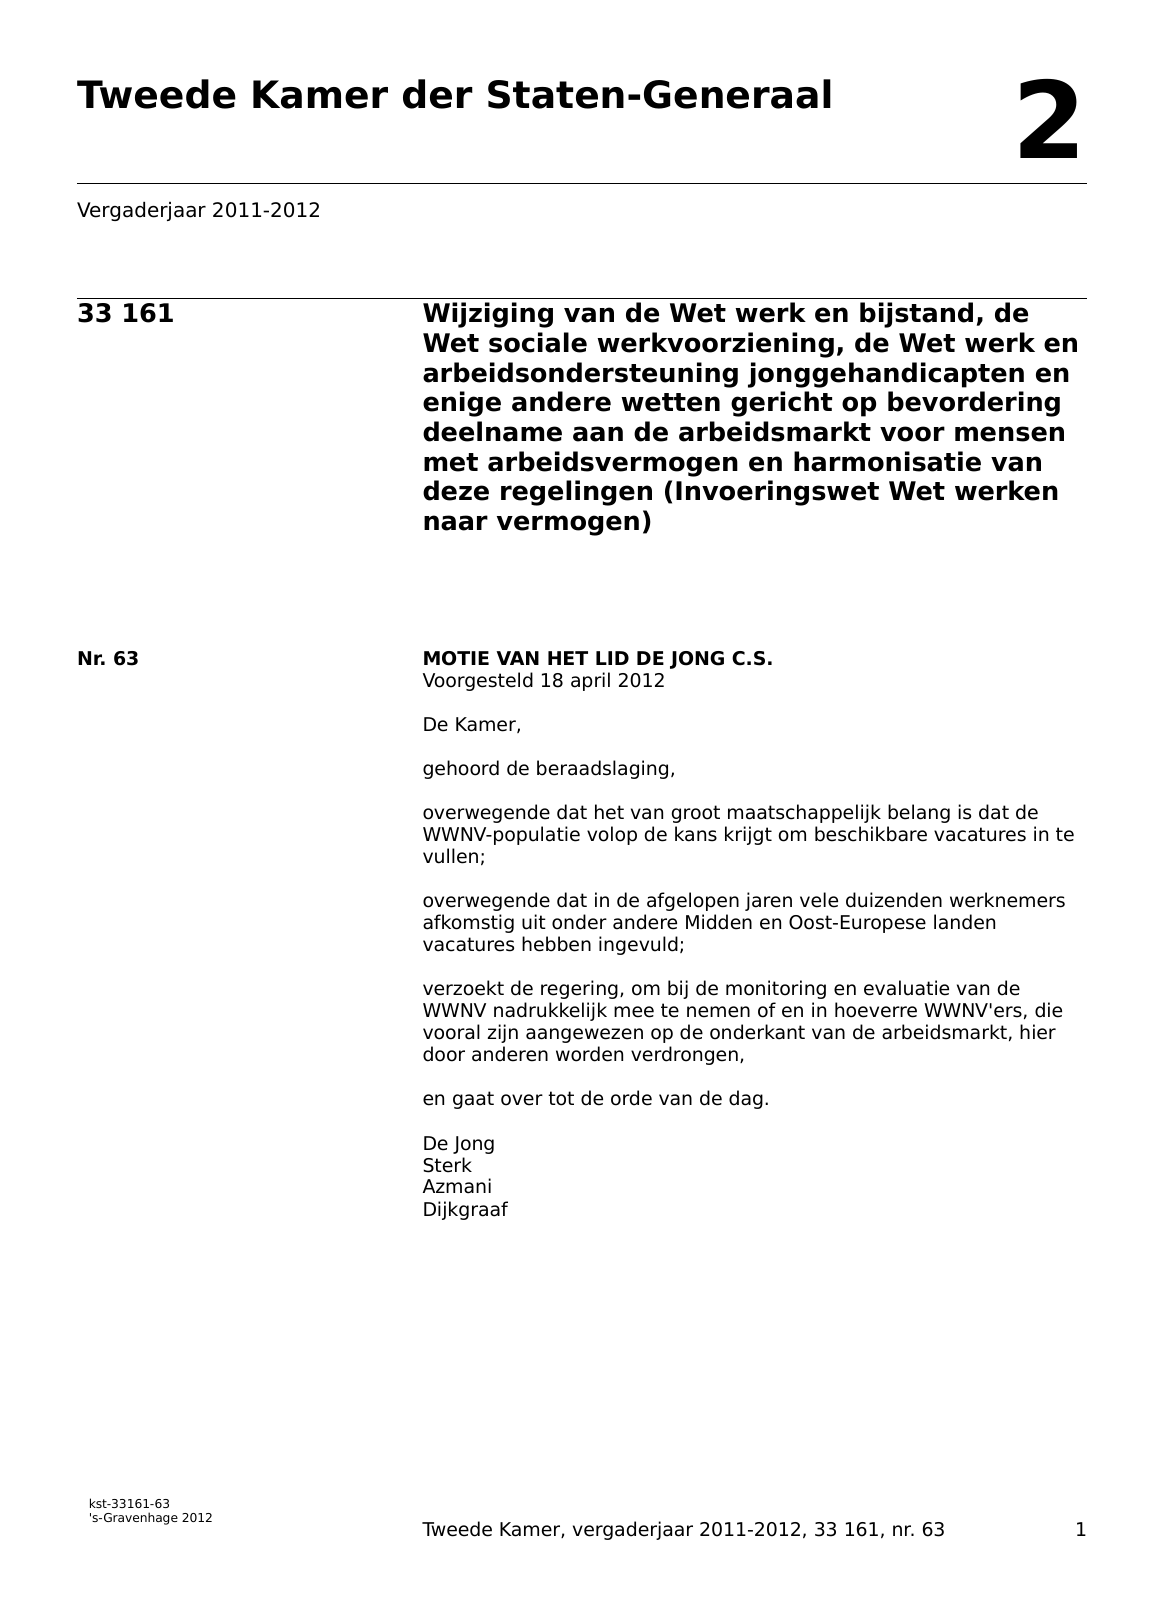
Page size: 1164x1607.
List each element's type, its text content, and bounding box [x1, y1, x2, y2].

text Azmani [422, 1176, 1087, 1198]
text kst-33161-63 [88, 1497, 323, 1511]
text 's-Gravenhage 2012 [88, 1511, 323, 1525]
text Dijkgraaf [422, 1198, 1087, 1220]
text De Kamer, [422, 714, 1087, 736]
text overwegende dat in de afgelopen jaren vele duizenden werknemers afkomstig uit onder andere Midden en Oost-Europese landen vacatures hebben ingevuld; [422, 890, 1087, 956]
text verzoekt de regering, om bij de monitoring en evaluatie van de WWNV nadrukkelijk mee te nemen of en in hoeverre WWNV'ers, die vooral zijn aangewezen op de onderkant van de arbeidsmarkt, hier door anderen worden verdrongen, [422, 978, 1087, 1066]
subtitle Nr. 63 MOTIE VAN HET LID DE JONG C.S. [77, 647, 1087, 669]
text Sterk [422, 1154, 1087, 1176]
text Voorgesteld 18 april 2012 [422, 669, 1087, 691]
text De Jong [422, 1132, 1087, 1154]
table_header 2 [886, 59, 1087, 183]
subtitle 33 161 Wijziging van de Wet werk en bijstand, de Wet sociale werkvoorziening, de Wet werk en arbeidsondersteuning jonggehandicapten en enige andere wetten gericht op bevordering deelname aan de arbeidsmarkt voor mensen met arbeidsvermogen en harmonisatie van deze regelingen (Invoeringswet Wet werken naar vermogen) [77, 299, 1087, 536]
table_cell Vergaderjaar 2011-2012 [77, 184, 1087, 298]
text en gaat over tot de orde van de dag. [422, 1088, 1087, 1110]
table_header Tweede Kamer der Staten-Generaal [77, 59, 886, 183]
text gehoord de beraadslaging, [422, 758, 1087, 780]
text overwegende dat het van groot maatschappelijk belang is dat de WWNV-populatie volop de kans krijgt om beschikbare vacatures in te vullen; [422, 802, 1087, 868]
